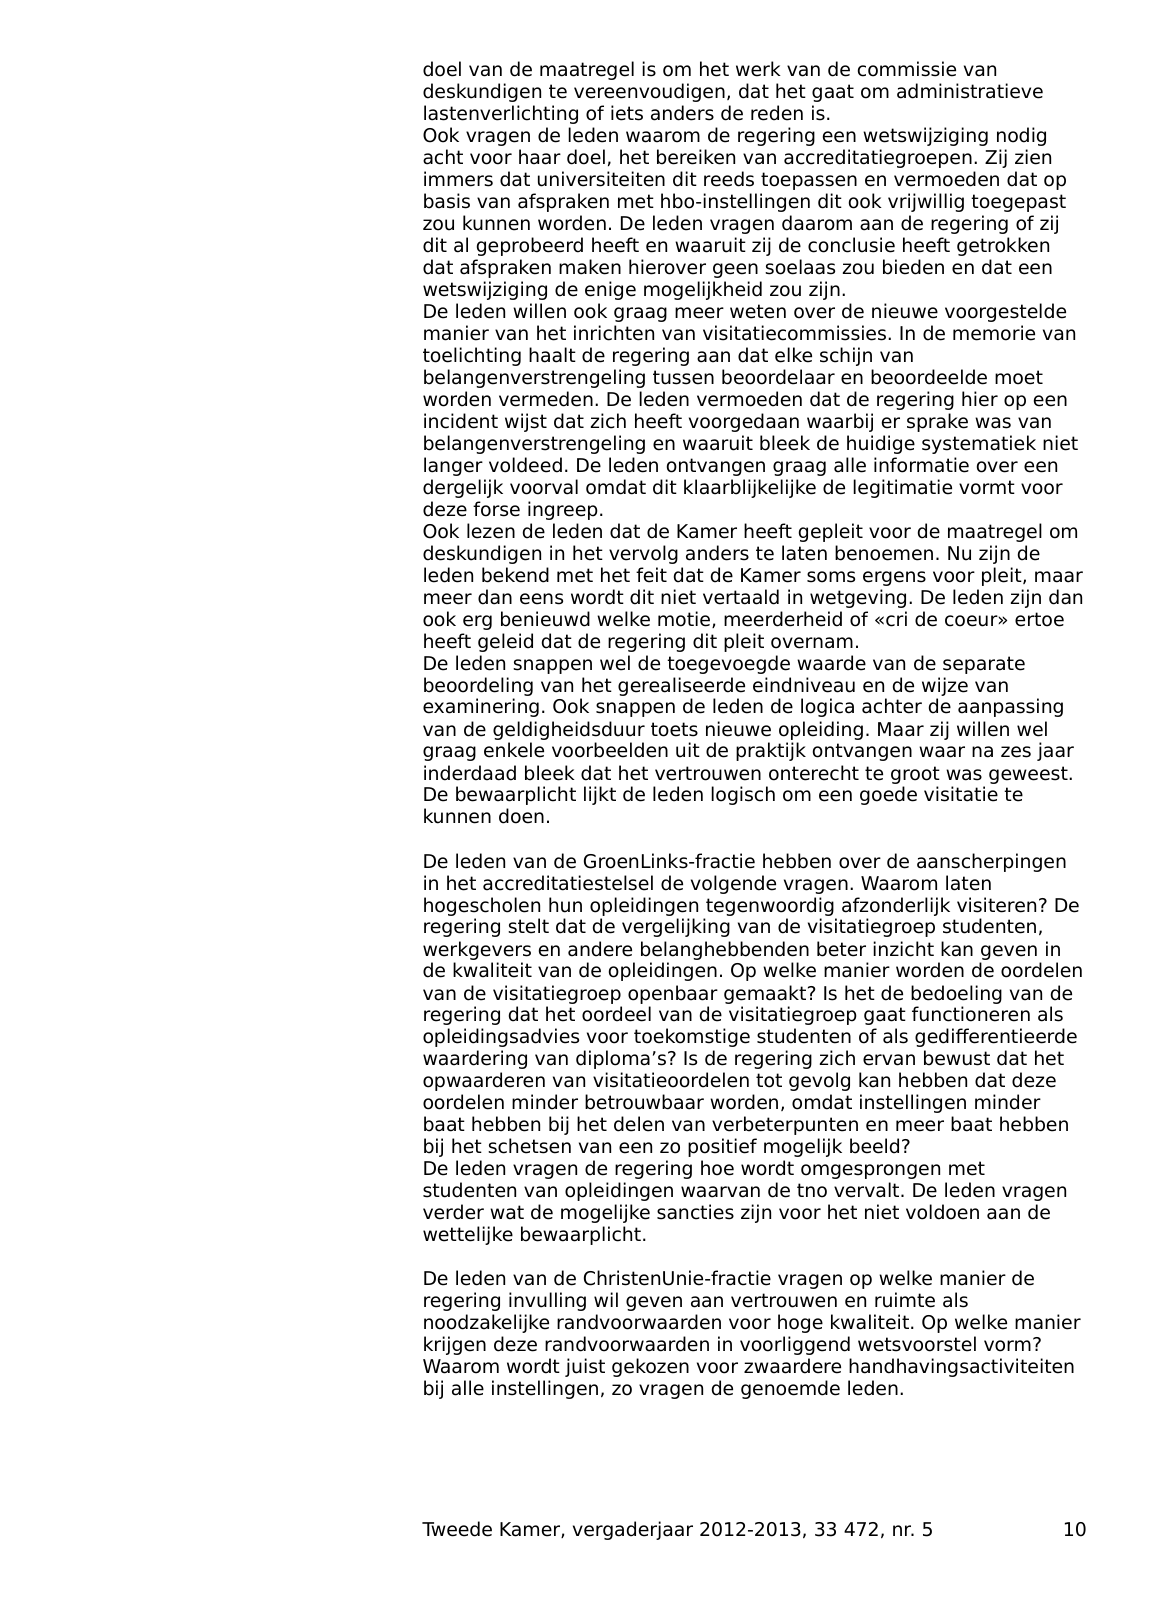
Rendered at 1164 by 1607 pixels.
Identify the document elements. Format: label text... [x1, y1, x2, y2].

text Ook lezen de leden dat de Kamer heeft gepleit voor de maatregel om deskundigen in het vervolg anders te laten benoemen. Nu zijn de leden bekend met het feit dat de Kamer soms ergens voor pleit, maar meer dan eens wordt dit niet vertaald in wetgeving. De leden zijn dan ook erg benieuwd welke motie, meerderheid of «cri de coeur» ertoe heeft geleid dat de regering dit pleit overnam. [422, 521, 1087, 652]
text De leden snappen wel de toegevoegde waarde van de separate beoordeling van het gerealiseerde eindniveau en de wijze van examinering. Ook snappen de leden de logica achter de aanpassing van de geldigheidsduur toets nieuwe opleiding. Maar zij willen wel graag enkele voorbeelden uit de praktijk ontvangen waar na zes jaar inderdaad bleek dat het vertrouwen onterecht te groot was geweest. De bewaarplicht lijkt de leden logisch om een goede visitatie te kunnen doen. [422, 652, 1087, 828]
text De leden van de GroenLinks-fractie hebben over de aanscherpingen in het accreditatiestelsel de volgende vragen. Waarom laten hogescholen hun opleidingen tegenwoordig afzonderlijk visiteren? De regering stelt dat de vergelijking van de visitatiegroep studenten, werkgevers en andere belanghebbenden beter inzicht kan geven in de kwaliteit van de opleidingen. Op welke manier worden de oordelen van de visitatiegroep openbaar gemaakt? Is het de bedoeling van de regering dat het oordeel van de visitatiegroep gaat functioneren als opleidingsadvies voor toekomstige studenten of als gedifferentieerde waardering van diploma’s? Is de regering zich ervan bewust dat het opwaarderen van visitatieoordelen tot gevolg kan hebben dat deze oordelen minder betrouwbaar worden, omdat instellingen minder baat hebben bij het delen van verbeterpunten en meer baat hebben bij het schetsen van een zo positief mogelijk beeld? [422, 851, 1087, 1158]
text doel van de maatregel is om het werk van de commissie van deskundigen te vereenvoudigen, dat het gaat om administratieve lastenverlichting of iets anders de reden is. [422, 59, 1087, 125]
text De leden vragen de regering hoe wordt omgesprongen met studenten van opleidingen waarvan de tno vervalt. De leden vragen verder wat de mogelijke sancties zijn voor het niet voldoen aan de wettelijke bewaarplicht. [422, 1158, 1087, 1246]
text De leden willen ook graag meer weten over de nieuwe voorgestelde manier van het inrichten van visitatiecommissies. In de memorie van toelichting haalt de regering aan dat elke schijn van belangenverstrengeling tussen beoordelaar en beoordeelde moet worden vermeden. De leden vermoeden dat de regering hier op een incident wijst dat zich heeft voorgedaan waarbij er sprake was van belangenverstrengeling en waaruit bleek de huidige systematiek niet langer voldeed. De leden ontvangen graag alle informatie over een dergelijk voorval omdat dit klaarblijkelijke de legitimatie vormt voor deze forse ingreep. [422, 301, 1087, 521]
text De leden van de ChristenUnie-fractie vragen op welke manier de regering invulling wil geven aan vertrouwen en ruimte als noodzakelijke randvoorwaarden voor hoge kwaliteit. Op welke manier krijgen deze randvoorwaarden in voorliggend wetsvoorstel vorm? Waarom wordt juist gekozen voor zwaardere handhavingsactiviteiten bij alle instellingen, zo vragen de genoemde leden. [422, 1268, 1087, 1400]
text Ook vragen de leden waarom de regering een wetswijziging nodig acht voor haar doel, het bereiken van accreditatiegroepen. Zij zien immers dat universiteiten dit reeds toepassen en vermoeden dat op basis van afspraken met hbo-instellingen dit ook vrijwillig toegepast zou kunnen worden. De leden vragen daarom aan de regering of zij dit al geprobeerd heeft en waaruit zij de conclusie heeft getrokken dat afspraken maken hierover geen soelaas zou bieden en dat een wetswijziging de enige mogelijkheid zou zijn. [422, 125, 1087, 301]
